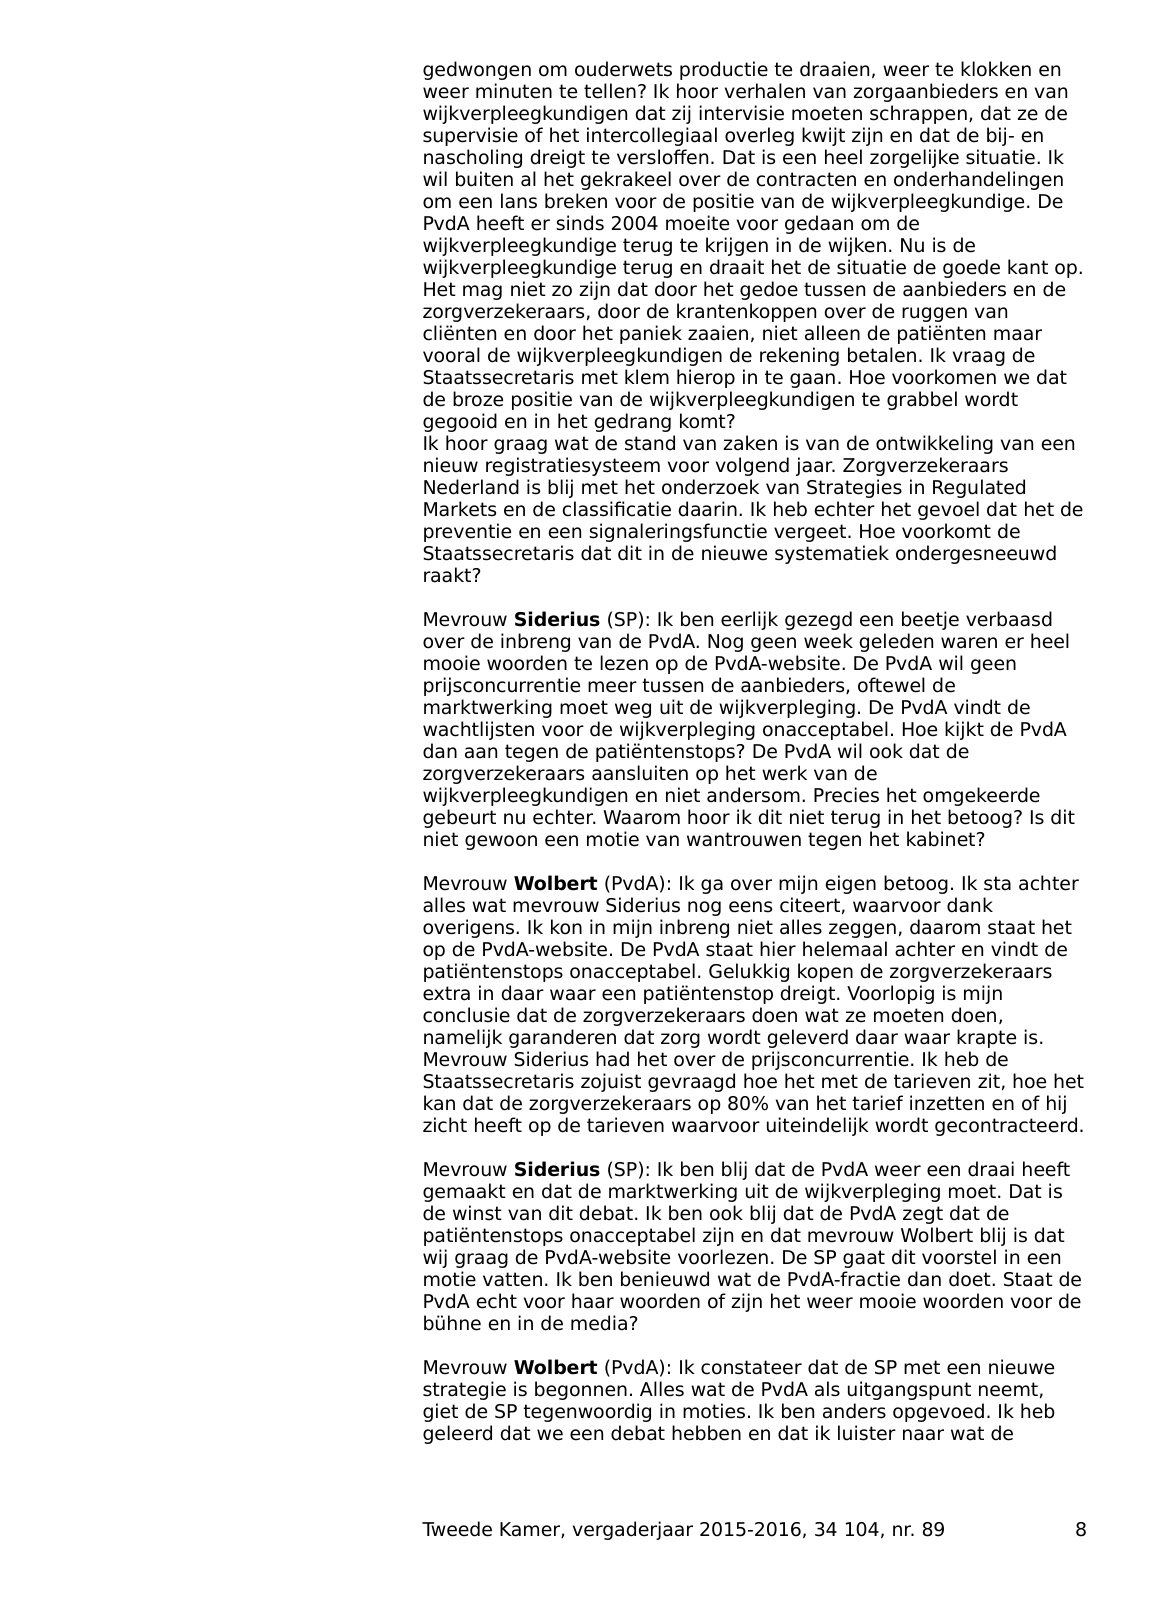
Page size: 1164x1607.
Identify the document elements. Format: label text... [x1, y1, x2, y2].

text Mevrouw Wolbert (PvdA): Ik constateer dat de SP met een nieuwe strategie is begonnen. Alles wat de PvdA als uitgangspunt neemt, giet de SP tegenwoordig in moties. Ik ben anders opgevoed. Ik heb geleerd dat we een debat hebben en dat ik luister naar wat de [422, 1357, 1087, 1444]
text gedwongen om ouderwets productie te draaien, weer te klokken en weer minuten te tellen? Ik hoor verhalen van zorgaanbieders en van wijkverpleegkundigen dat zij intervisie moeten schrappen, dat ze de supervisie of het intercollegiaal overleg kwijt zijn en dat de bij- en nascholing dreigt te versloffen. Dat is een heel zorgelijke situatie. Ik wil buiten al het gekrakeel over de contracten en onderhandelingen om een lans breken voor de positie van de wijkverpleegkundige. De PvdA heeft er sinds 2004 moeite voor gedaan om de wijkverpleegkundige terug te krijgen in de wijken. Nu is de wijkverpleegkundige terug en draait het de situatie de goede kant op. Het mag niet zo zijn dat door het gedoe tussen de aanbieders en de zorgverzekeraars, door de krantenkoppen over de ruggen van cliënten en door het paniek zaaien, niet alleen de patiënten maar vooral de wijkverpleegkundigen de rekening betalen. Ik vraag de Staatssecretaris met klem hierop in te gaan. Hoe voorkomen we dat de broze positie van de wijkverpleegkundigen te grabbel wordt gegooid en in het gedrang komt? [422, 59, 1087, 433]
text Mevrouw Siderius (SP): Ik ben eerlijk gezegd een beetje verbaasd over de inbreng van de PvdA. Nog geen week geleden waren er heel mooie woorden te lezen op de PvdA-website. De PvdA wil geen prijsconcurrentie meer tussen de aanbieders, oftewel de marktwerking moet weg uit de wijkverpleging. De PvdA vindt de wachtlijsten voor de wijkverpleging onacceptabel. Hoe kijkt de PvdA dan aan tegen de patiëntenstops? De PvdA wil ook dat de zorgverzekeraars aansluiten op het werk van de wijkverpleegkundigen en niet andersom. Precies het omgekeerde gebeurt nu echter. Waarom hoor ik dit niet terug in het betoog? Is dit niet gewoon een motie van wantrouwen tegen het kabinet? [422, 609, 1087, 851]
text Mevrouw Siderius (SP): Ik ben blij dat de PvdA weer een draai heeft gemaakt en dat de marktwerking uit de wijkverpleging moet. Dat is de winst van dit debat. Ik ben ook blij dat de PvdA zegt dat de patiëntenstops onacceptabel zijn en dat mevrouw Wolbert blij is dat wij graag de PvdA-website voorlezen. De SP gaat dit voorstel in een motie vatten. Ik ben benieuwd wat de PvdA-fractie dan doet. Staat de PvdA echt voor haar woorden of zijn het weer mooie woorden voor de bühne en in de media? [422, 1159, 1087, 1334]
text Mevrouw Wolbert (PvdA): Ik ga over mijn eigen betoog. Ik sta achter alles wat mevrouw Siderius nog eens citeert, waarvoor dank overigens. Ik kon in mijn inbreng niet alles zeggen, daarom staat het op de PvdA-website. De PvdA staat hier helemaal achter en vindt de patiëntenstops onacceptabel. Gelukkig kopen de zorgverzekeraars extra in daar waar een patiëntenstop dreigt. Voorlopig is mijn conclusie dat de zorgverzekeraars doen wat ze moeten doen, namelijk garanderen dat zorg wordt geleverd daar waar krapte is. Mevrouw Siderius had het over de prijsconcurrentie. Ik heb de Staatssecretaris zojuist gevraagd hoe het met de tarieven zit, hoe het kan dat de zorgverzekeraars op 80% van het tarief inzetten en of hij zicht heeft op de tarieven waarvoor uiteindelijk wordt gecontracteerd. [422, 873, 1087, 1136]
text Ik hoor graag wat de stand van zaken is van de ontwikkeling van een nieuw registratiesysteem voor volgend jaar. Zorgverzekeraars Nederland is blij met het onderzoek van Strategies in Regulated Markets en de classificatie daarin. Ik heb echter het gevoel dat het de preventie en een signaleringsfunctie vergeet. Hoe voorkomt de Staatssecretaris dat dit in de nieuwe systematiek ondergesneeuwd raakt? [422, 433, 1087, 587]
